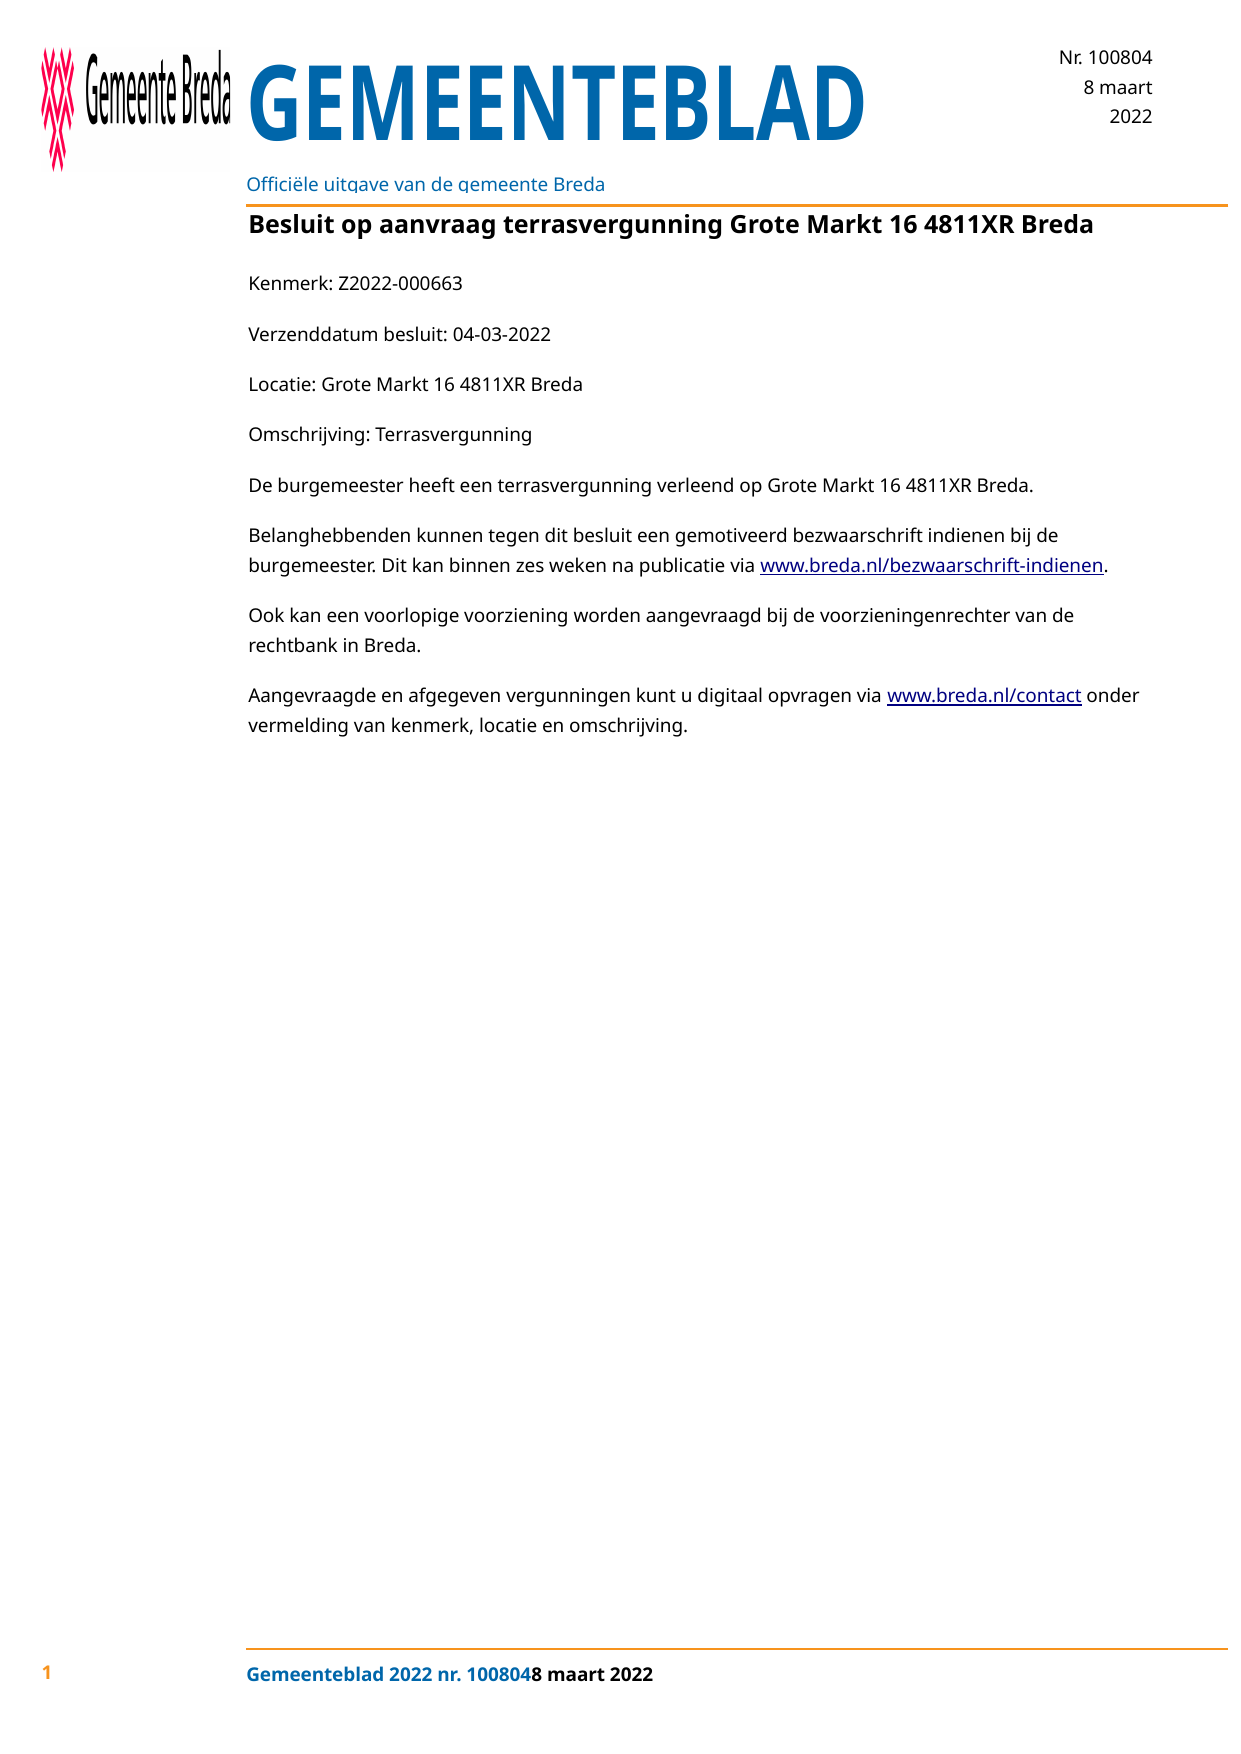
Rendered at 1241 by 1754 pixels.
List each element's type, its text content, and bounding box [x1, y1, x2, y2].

text Besluit op aanvraag terrasvergunning Grote Markt 16 4811XR Breda [248, 207, 1152, 241]
text Kenmerk: Z2022-000663 [248, 270, 1152, 296]
text Locatie: Grote Markt 16 4811XR Breda [248, 371, 1152, 397]
text Verzenddatum besluit: 04-03-2022 [248, 321, 1152, 346]
text Aangevraagde en afgegeven vergunningen kunt u digitaal opvragen via www.breda.nl/contact onder vermelding van kenmerk, locatie en omschrijving. [248, 682, 1152, 738]
text Belanghebbenden kunnen tegen dit besluit een gemotiveerd bezwaarschrift indienen bij de burgemeester. Dit kan binnen zes weken na publicatie via www.breda.nl/bezwaarschrift-indienen. [248, 522, 1152, 578]
text De burgemeester heeft een terrasvergunning verleend op Grote Markt 16 4811XR Breda. [248, 472, 1152, 498]
text Ook kan een voorlopige voorziening worden aangevraagd bij de voorzieningenrechter van de rechtbank in Breda. [248, 602, 1152, 658]
picture [41, 47, 231, 172]
text Omschrijving: Terrasvergunning [248, 422, 1152, 447]
